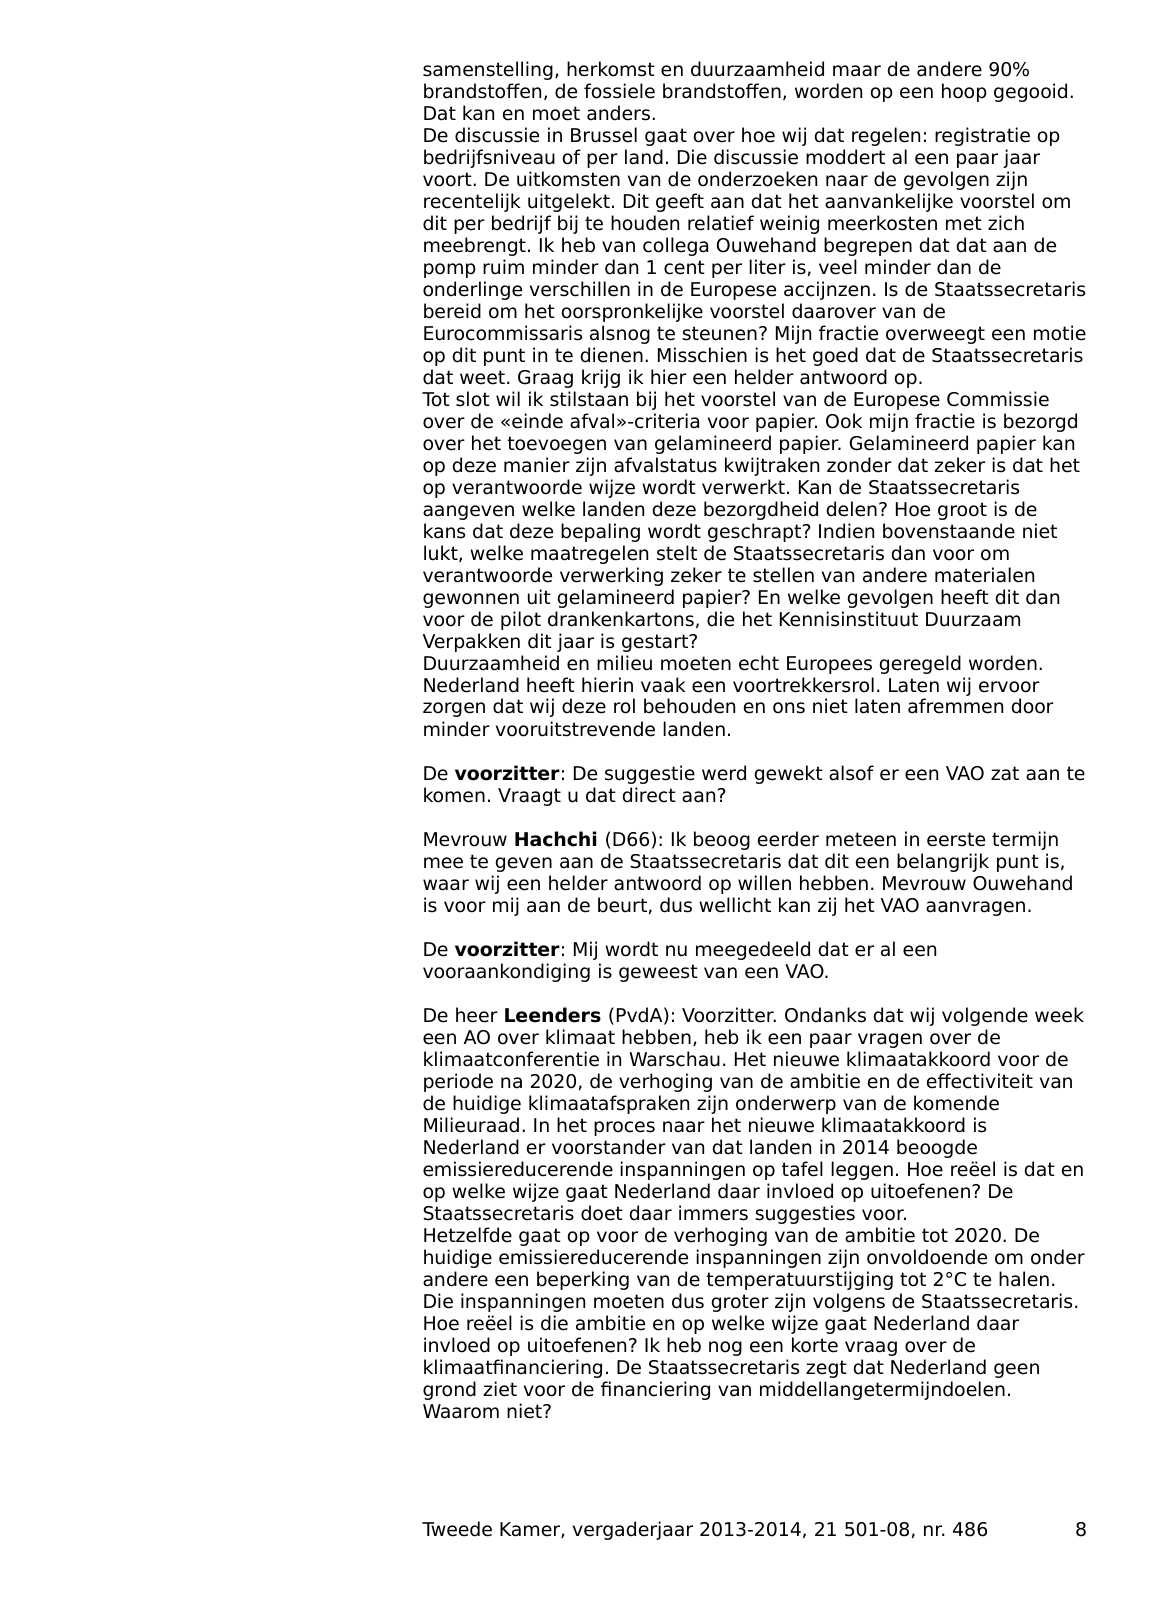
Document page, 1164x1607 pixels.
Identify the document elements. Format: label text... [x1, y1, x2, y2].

text samenstelling, herkomst en duurzaamheid maar de andere 90% brandstoffen, de fossiele brandstoffen, worden op een hoop gegooid. Dat kan en moet anders. [422, 59, 1087, 125]
text De voorzitter: Mij wordt nu meegedeeld dat er al een vooraankondiging is geweest van een VAO. [422, 939, 1087, 983]
text Tot slot wil ik stilstaan bij het voorstel van de Europese Commissie over de «einde afval»-criteria voor papier. Ook mijn fractie is bezorgd over het toevoegen van gelamineerd papier. Gelamineerd papier kan op deze manier zijn afvalstatus kwijtraken zonder dat zeker is dat het op verantwoorde wijze wordt verwerkt. Kan de Staatssecretaris aangeven welke landen deze bezorgdheid delen? Hoe groot is de kans dat deze bepaling wordt geschrapt? Indien bovenstaande niet lukt, welke maatregelen stelt de Staatssecretaris dan voor om verantwoorde verwerking zeker te stellen van andere materialen gewonnen uit gelamineerd papier? En welke gevolgen heeft dit dan voor de pilot drankenkartons, die het Kennisinstituut Duurzaam Verpakken dit jaar is gestart? [422, 389, 1087, 652]
text De heer Leenders (PvdA): Voorzitter. Ondanks dat wij volgende week een AO over klimaat hebben, heb ik een paar vragen over de klimaatconferentie in Warschau. Het nieuwe klimaatakkoord voor de periode na 2020, de verhoging van de ambitie en de effectiviteit van de huidige klimaatafspraken zijn onderwerp van de komende Milieuraad. In het proces naar het nieuwe klimaatakkoord is Nederland er voorstander van dat landen in 2014 beoogde emissiereducerende inspanningen op tafel leggen. Hoe reëel is dat en op welke wijze gaat Nederland daar invloed op uitoefenen? De Staatssecretaris doet daar immers suggesties voor. [422, 1005, 1087, 1225]
text Duurzaamheid en milieu moeten echt Europees geregeld worden. Nederland heeft hierin vaak een voortrekkersrol. Laten wij ervoor zorgen dat wij deze rol behouden en ons niet laten afremmen door minder vooruitstrevende landen. [422, 652, 1087, 740]
text De discussie in Brussel gaat over hoe wij dat regelen: registratie op bedrijfsniveau of per land. Die discussie moddert al een paar jaar voort. De uitkomsten van de onderzoeken naar de gevolgen zijn recentelijk uitgelekt. Dit geeft aan dat het aanvankelijke voorstel om dit per bedrijf bij te houden relatief weinig meerkosten met zich meebrengt. Ik heb van collega Ouwehand begrepen dat dat aan de pomp ruim minder dan 1 cent per liter is, veel minder dan de onderlinge verschillen in de Europese accijnzen. Is de Staatssecretaris bereid om het oorspronkelijke voorstel daarover van de Eurocommissaris alsnog te steunen? Mijn fractie overweegt een motie op dit punt in te dienen. Misschien is het goed dat de Staatssecretaris dat weet. Graag krijg ik hier een helder antwoord op. [422, 125, 1087, 389]
text Hetzelfde gaat op voor de verhoging van de ambitie tot 2020. De huidige emissiereducerende inspanningen zijn onvoldoende om onder andere een beperking van de temperatuurstijging tot 2°C te halen. Die inspanningen moeten dus groter zijn volgens de Staatssecretaris. Hoe reëel is die ambitie en op welke wijze gaat Nederland daar invloed op uitoefenen? Ik heb nog een korte vraag over de klimaatfinanciering. De Staatssecretaris zegt dat Nederland geen grond ziet voor de financiering van middellangetermijndoelen. Waarom niet? [422, 1225, 1087, 1423]
text De voorzitter: De suggestie werd gewekt alsof er een VAO zat aan te komen. Vraagt u dat direct aan? [422, 763, 1087, 807]
text Mevrouw Hachchi (D66): Ik beoog eerder meteen in eerste termijn mee te geven aan de Staatssecretaris dat dit een belangrijk punt is, waar wij een helder antwoord op willen hebben. Mevrouw Ouwehand is voor mij aan de beurt, dus wellicht kan zij het VAO aanvragen. [422, 829, 1087, 917]
